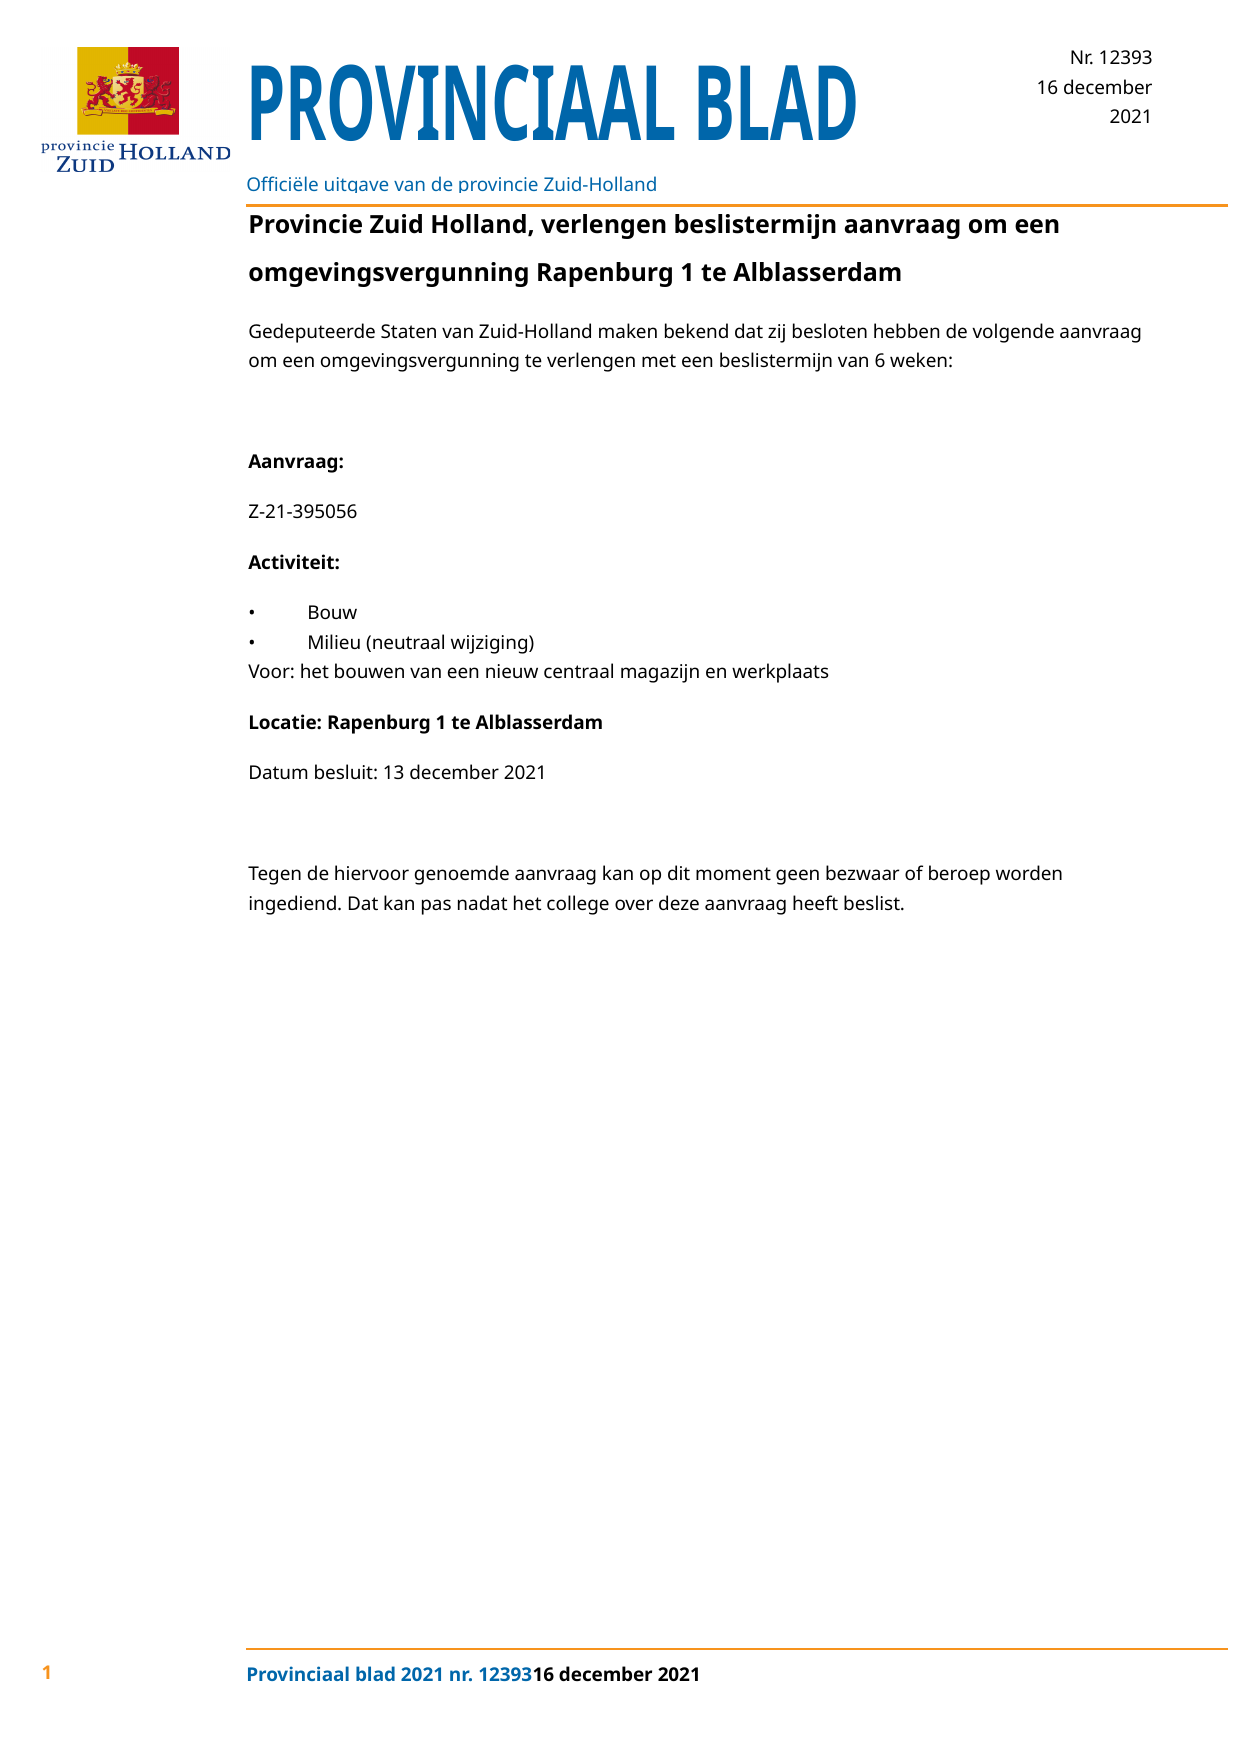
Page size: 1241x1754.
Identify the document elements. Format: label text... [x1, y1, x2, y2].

list Bouw [248, 599, 1152, 625]
picture [41, 47, 231, 172]
text Activiteit: [248, 549, 1152, 575]
text Tegen de hiervoor genoemde aanvraag kan op dit moment geen bezwaar of beroep worden ingediend. Dat kan pas nadat het college over deze aanvraag heeft beslist. [248, 860, 1152, 916]
list Milieu (neutraal wijziging) [248, 629, 1152, 655]
text Locatie: Rapenburg 1 te Alblasserdam [248, 709, 1152, 735]
text Z-21-395056 [248, 499, 1152, 524]
text Aanvraag: [248, 448, 1152, 474]
text Voor: het bouwen van een nieuw centraal magazijn en werkplaats [248, 659, 1152, 684]
text Gedeputeerde Staten van Zuid-Holland maken bekend dat zij besloten hebben de volgende aanvraag om een omgevingsvergunning te verlengen met een beslistermijn van 6 weken: [248, 318, 1152, 373]
text Datum besluit: 13 december 2021 [248, 759, 1152, 785]
text Provincie Zuid Holland, verlengen beslistermijn aanvraag om een omgevingsvergunning Rapenburg 1 te Alblasserdam [248, 207, 1152, 288]
